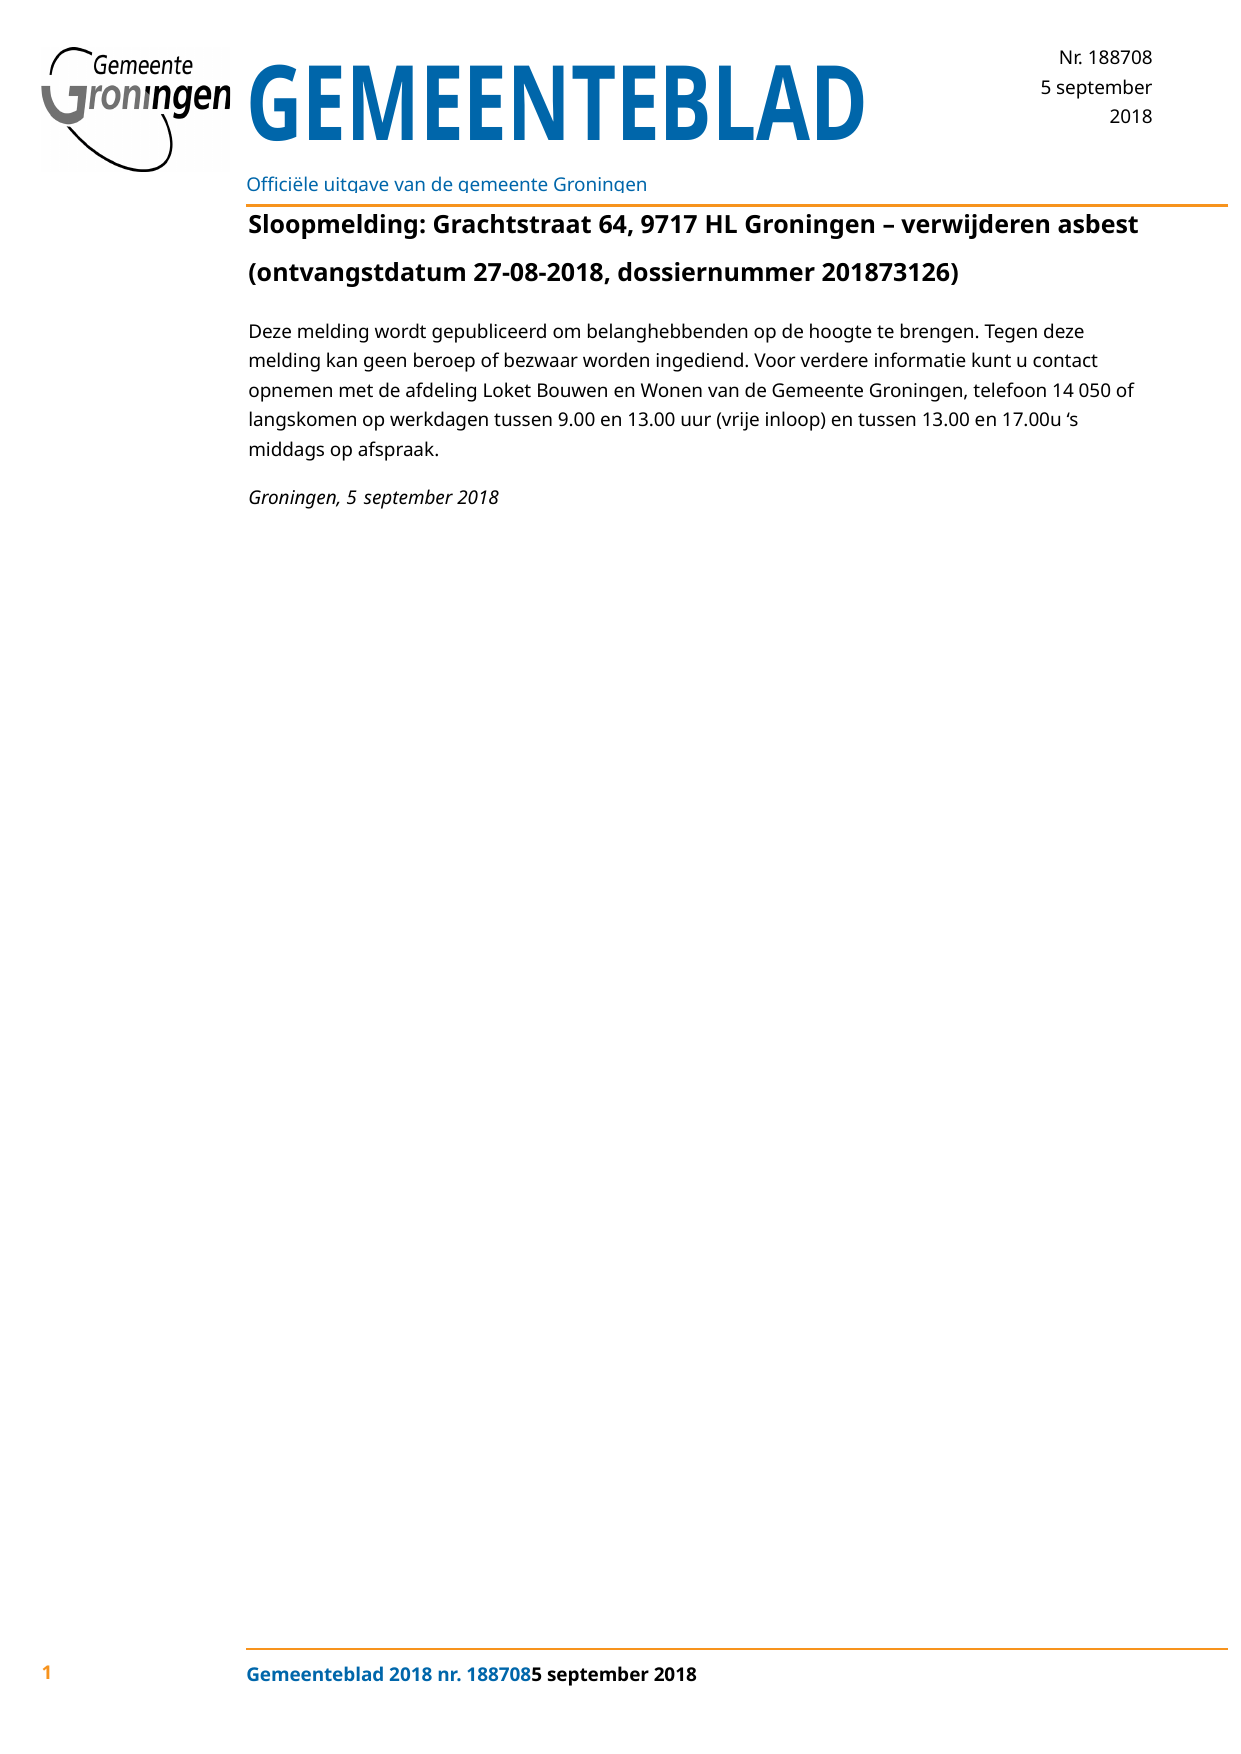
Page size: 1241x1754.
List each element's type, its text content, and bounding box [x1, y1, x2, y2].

text Sloopmelding: Grachtstraat 64, 9717 HL Groningen – verwijderen asbest (ontvangstdatum 27-08-2018, dossiernummer 201873126) [248, 207, 1152, 288]
text Groningen, 5 september 2018 [248, 484, 1152, 510]
text Deze melding wordt gepubliceerd om belanghebbenden op de hoogte te brengen. Tegen deze melding kan geen beroep of bezwaar worden ingediend. Voor verdere informatie kunt u contact opnemen met de afdeling Loket Bouwen en Wonen van de Gemeente Groningen, telefoon 14 050 of langskomen op werkdagen tussen 9.00 en 13.00 uur (vrije inloop) en tussen 13.00 en 17.00u ‘s middags op afspraak. [248, 318, 1152, 462]
picture [41, 47, 231, 172]
